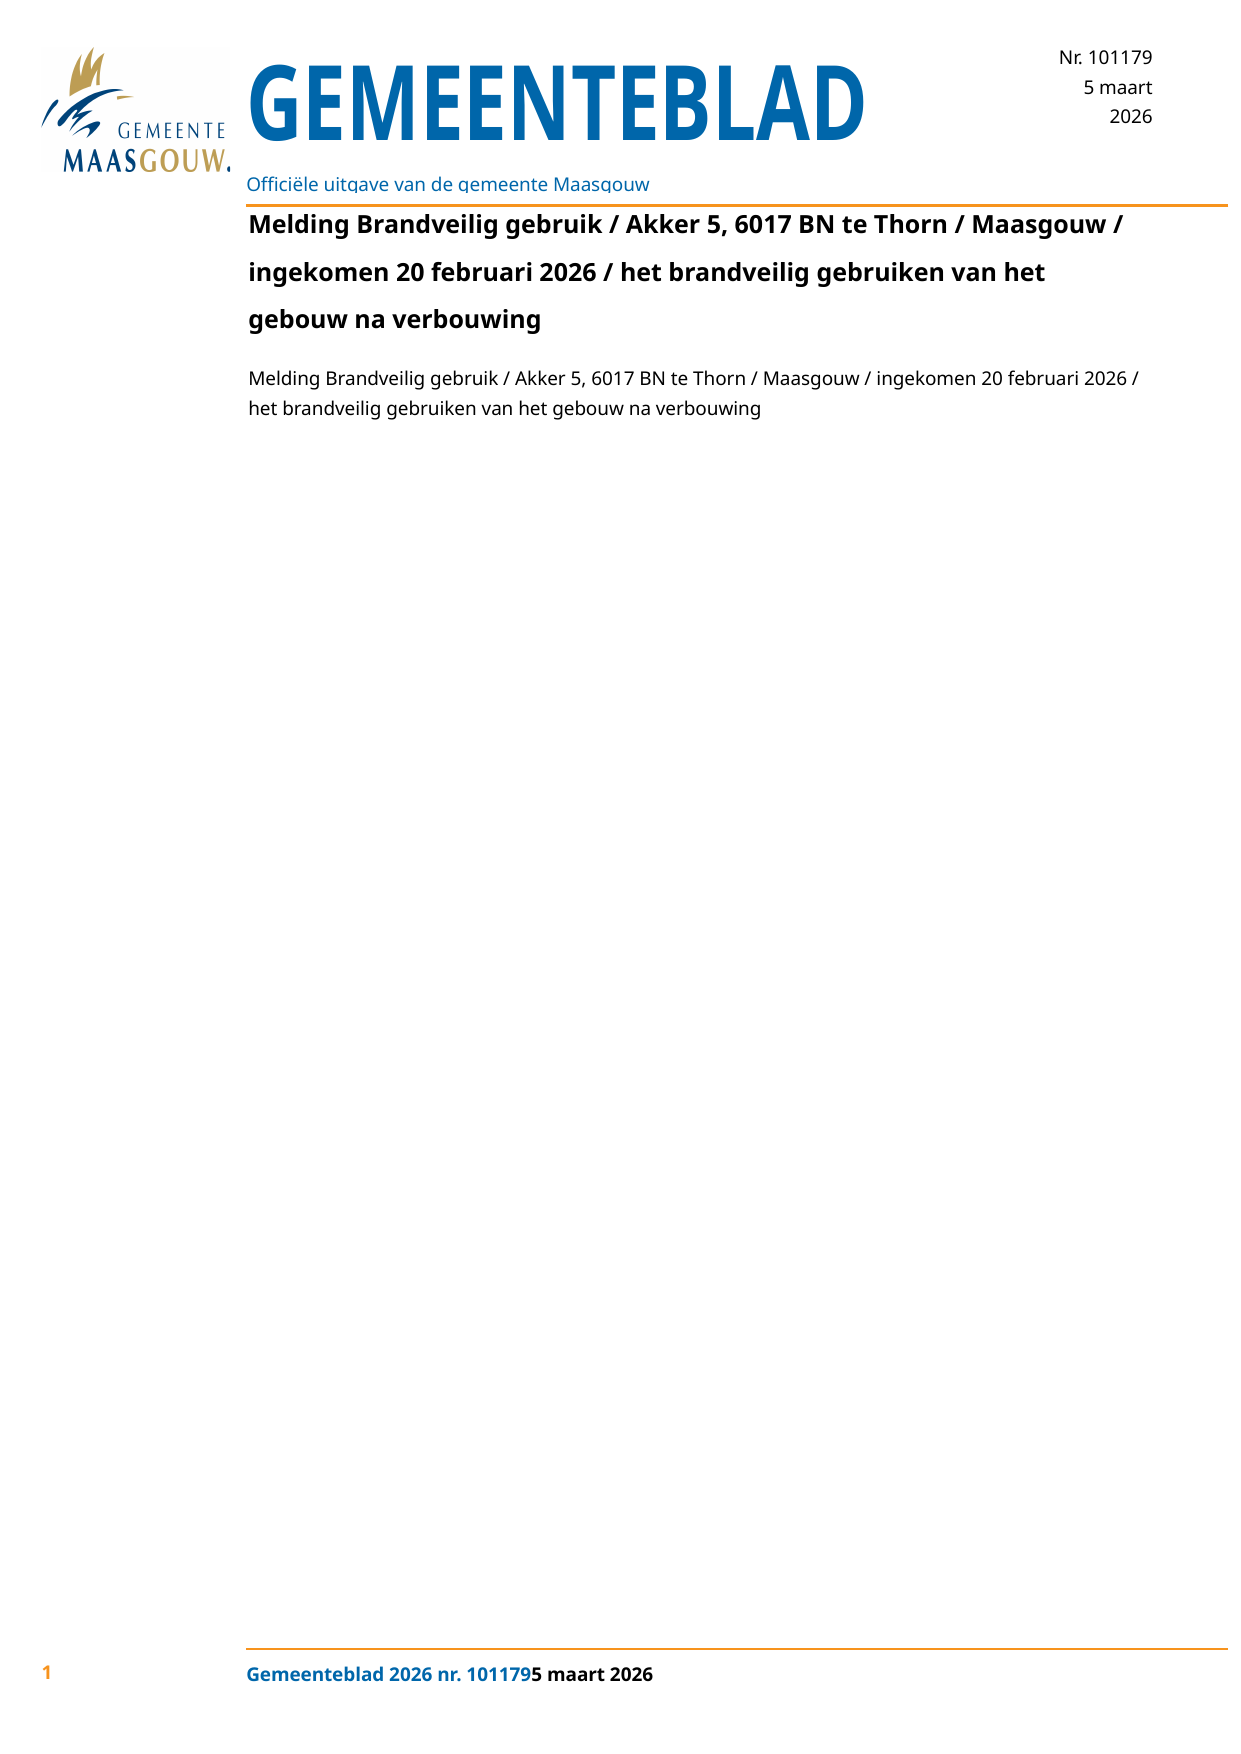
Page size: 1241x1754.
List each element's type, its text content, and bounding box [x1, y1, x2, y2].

picture [41, 47, 231, 172]
text Melding Brandveilig gebruik / Akker 5, 6017 BN te Thorn / Maasgouw / ingekomen 20 februari 2026 / het brandveilig gebruiken van het gebouw na verbouwing [248, 366, 1152, 421]
text Melding Brandveilig gebruik / Akker 5, 6017 BN te Thorn / Maasgouw / ingekomen 20 februari 2026 / het brandveilig gebruiken van het gebouw na verbouwing [248, 207, 1152, 336]
